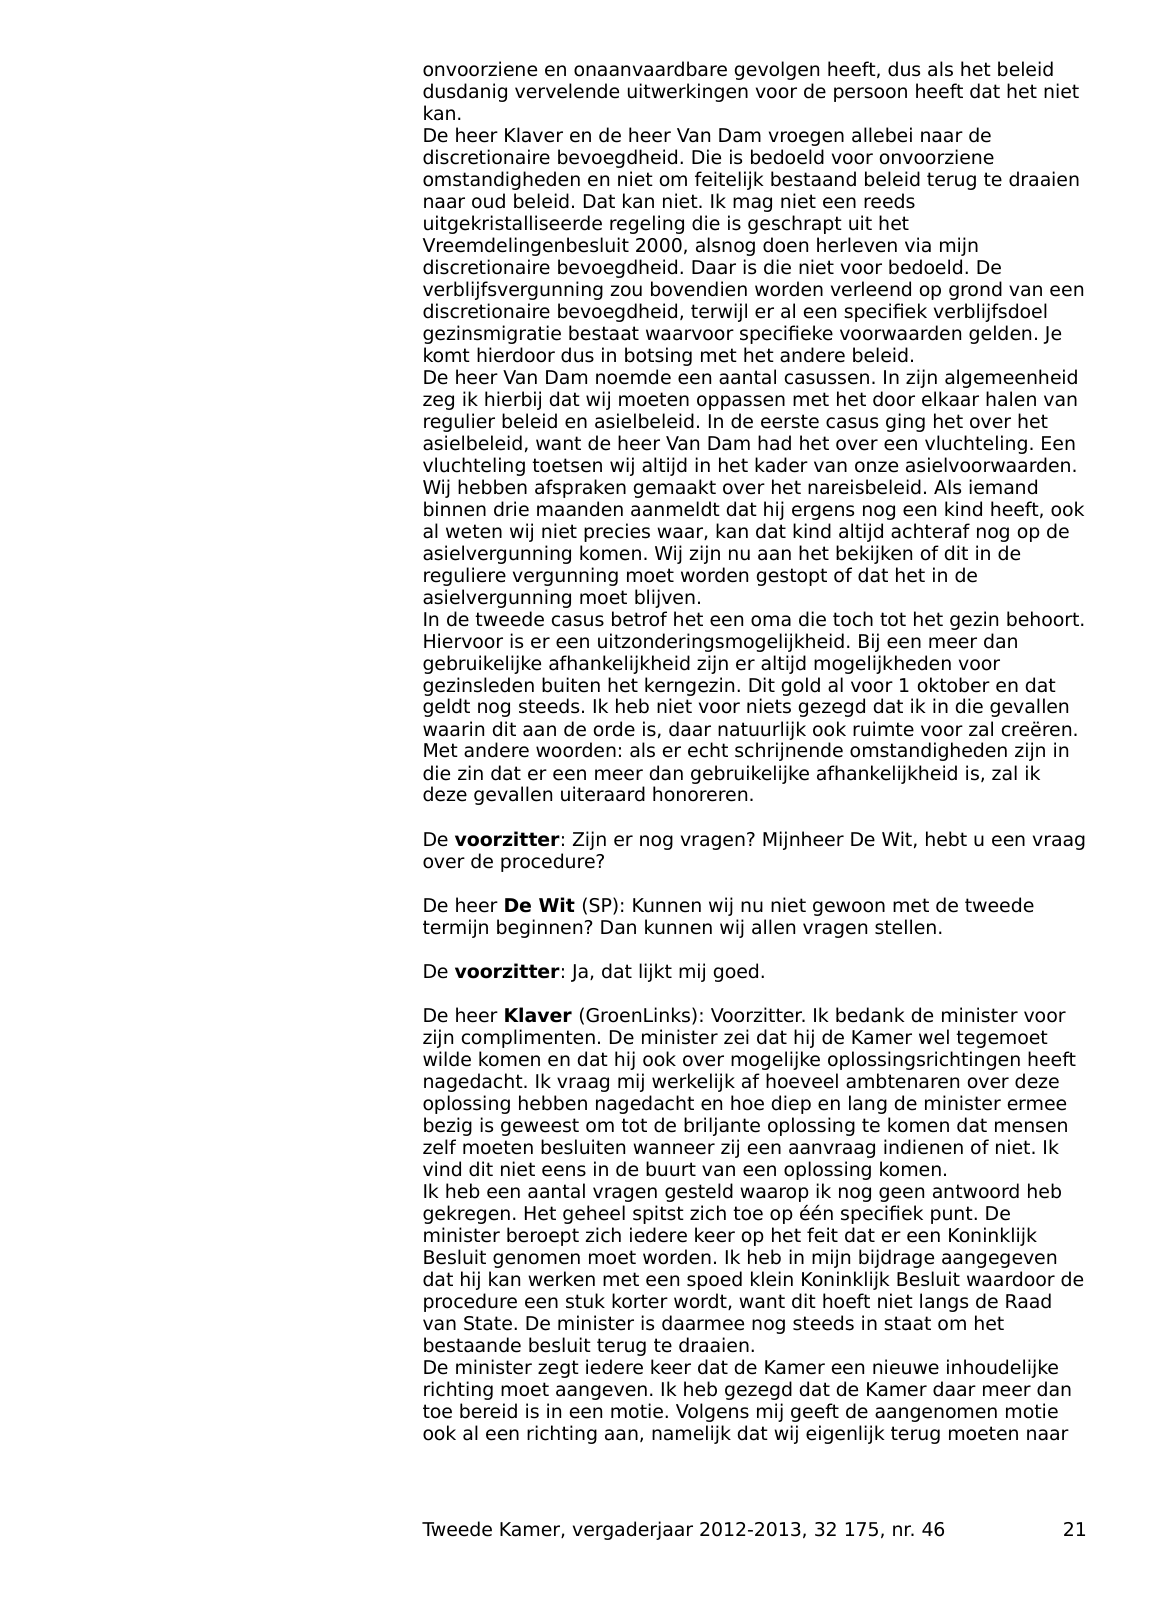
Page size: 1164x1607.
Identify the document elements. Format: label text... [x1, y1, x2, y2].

text De heer Klaver en de heer Van Dam vroegen allebei naar de discretionaire bevoegdheid. Die is bedoeld voor onvoorziene omstandigheden en niet om feitelijk bestaand beleid terug te draaien naar oud beleid. Dat kan niet. Ik mag niet een reeds uitgekristalliseerde regeling die is geschrapt uit het Vreemdelingenbesluit 2000, alsnog doen herleven via mijn discretionaire bevoegdheid. Daar is die niet voor bedoeld. De verblijfsvergunning zou bovendien worden verleend op grond van een discretionaire bevoegdheid, terwijl er al een specifiek verblijfsdoel gezinsmigratie bestaat waarvoor specifieke voorwaarden gelden. Je komt hierdoor dus in botsing met het andere beleid. [422, 125, 1087, 367]
text De heer Van Dam noemde een aantal casussen. In zijn algemeenheid zeg ik hierbij dat wij moeten oppassen met het door elkaar halen van regulier beleid en asielbeleid. In de eerste casus ging het over het asielbeleid, want de heer Van Dam had het over een vluchteling. Een vluchteling toetsen wij altijd in het kader van onze asielvoorwaarden. Wij hebben afspraken gemaakt over het nareisbeleid. Als iemand binnen drie maanden aanmeldt dat hij ergens nog een kind heeft, ook al weten wij niet precies waar, kan dat kind altijd achteraf nog op de asielvergunning komen. Wij zijn nu aan het bekijken of dit in de reguliere vergunning moet worden gestopt of dat het in de asielvergunning moet blijven. [422, 367, 1087, 608]
text De voorzitter: Ja, dat lijkt mij goed. [422, 961, 1087, 983]
text onvoorziene en onaanvaardbare gevolgen heeft, dus als het beleid dusdanig vervelende uitwerkingen voor de persoon heeft dat het niet kan. [422, 59, 1087, 125]
text De voorzitter: Zijn er nog vragen? Mijnheer De Wit, hebt u een vraag over de procedure? [422, 828, 1087, 872]
text De heer De Wit (SP): Kunnen wij nu niet gewoon met de tweede termijn beginnen? Dan kunnen wij allen vragen stellen. [422, 895, 1087, 939]
text In de tweede casus betrof het een oma die toch tot het gezin behoort. Hiervoor is er een uitzonderingsmogelijkheid. Bij een meer dan gebruikelijke afhankelijkheid zijn er altijd mogelijkheden voor gezinsleden buiten het kerngezin. Dit gold al voor 1 oktober en dat geldt nog steeds. Ik heb niet voor niets gezegd dat ik in die gevallen waarin dit aan de orde is, daar natuurlijk ook ruimte voor zal creëren. Met andere woorden: als er echt schrijnende omstandigheden zijn in die zin dat er een meer dan gebruikelijke afhankelijkheid is, zal ik deze gevallen uiteraard honoreren. [422, 608, 1087, 806]
text De minister zegt iedere keer dat de Kamer een nieuwe inhoudelijke richting moet aangeven. Ik heb gezegd dat de Kamer daar meer dan toe bereid is in een motie. Volgens mij geeft de aangenomen motie ook al een richting aan, namelijk dat wij eigenlijk terug moeten naar [422, 1357, 1087, 1444]
text De heer Klaver (GroenLinks): Voorzitter. Ik bedank de minister voor zijn complimenten. De minister zei dat hij de Kamer wel tegemoet wilde komen en dat hij ook over mogelijke oplossingsrichtingen heeft nagedacht. Ik vraag mij werkelijk af hoeveel ambtenaren over deze oplossing hebben nagedacht en hoe diep en lang de minister ermee bezig is geweest om tot de briljante oplossing te komen dat mensen zelf moeten besluiten wanneer zij een aanvraag indienen of niet. Ik vind dit niet eens in de buurt van een oplossing komen. [422, 1005, 1087, 1181]
text Ik heb een aantal vragen gesteld waarop ik nog geen antwoord heb gekregen. Het geheel spitst zich toe op één specifiek punt. De minister beroept zich iedere keer op het feit dat er een Koninklijk Besluit genomen moet worden. Ik heb in mijn bijdrage aangegeven dat hij kan werken met een spoed klein Koninklijk Besluit waardoor de procedure een stuk korter wordt, want dit hoeft niet langs de Raad van State. De minister is daarmee nog steeds in staat om het bestaande besluit terug te draaien. [422, 1181, 1087, 1357]
